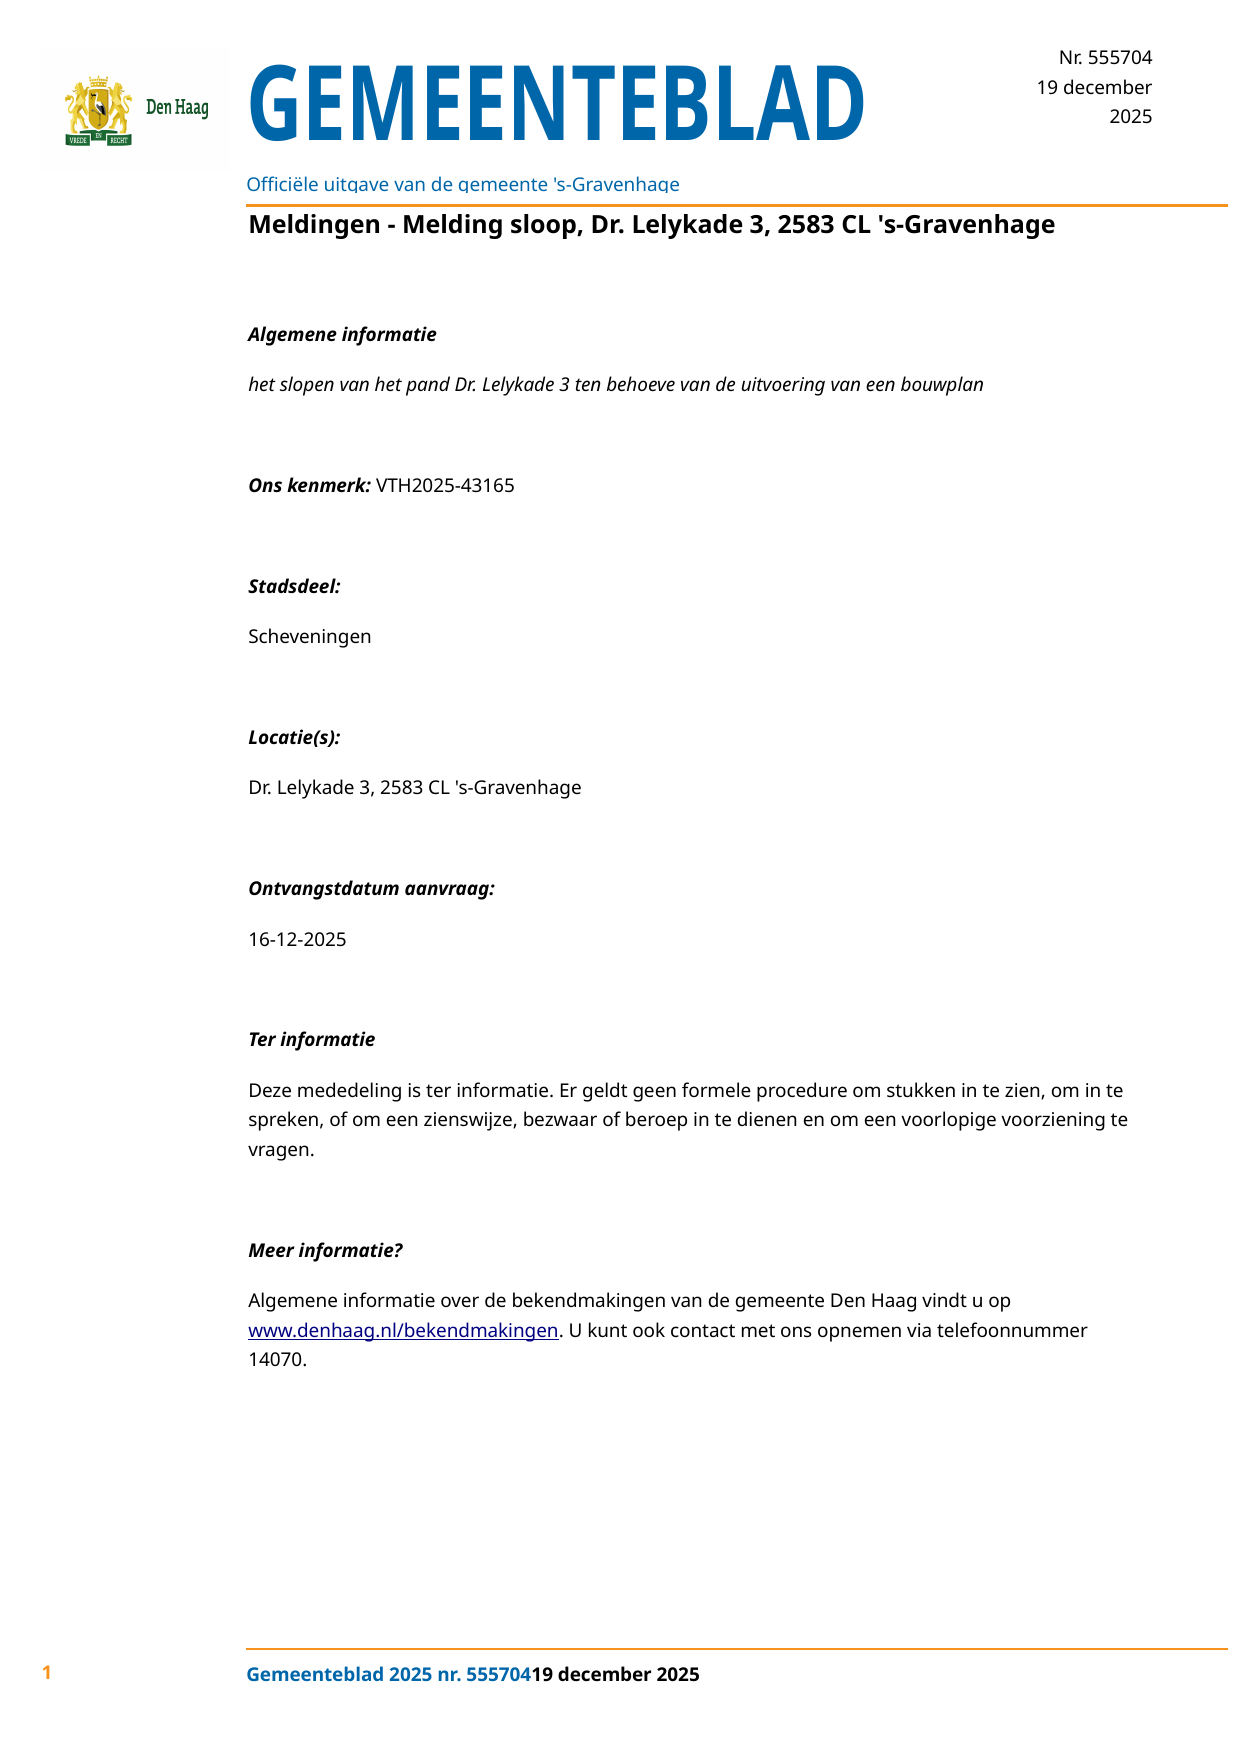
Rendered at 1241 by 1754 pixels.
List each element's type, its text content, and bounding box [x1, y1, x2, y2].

text Ons kenmerk: VTH2025-43165 [248, 472, 1152, 498]
text Scheveningen [248, 623, 1152, 649]
text Dr. Lelykade 3, 2583 CL 's-Gravenhage [248, 774, 1152, 800]
text Ter informatie [248, 1027, 1152, 1052]
text Algemene informatie over de bekendmakingen van de gemeente Den Haag vindt u op www.denhaag.nl/bekendmakingen. U kunt ook contact met ons opnemen via telefoonnummer 14070. [248, 1287, 1152, 1372]
text Locatie(s): [248, 724, 1152, 750]
text het slopen van het pand Dr. Lelykade 3 ten behoeve van de uitvoering van een bouwplan [248, 371, 1152, 397]
text 16-12-2025 [248, 926, 1152, 951]
text Meer informatie? [248, 1237, 1152, 1263]
text Meldingen - Melding sloop, Dr. Lelykade 3, 2583 CL 's-Gravenhage [248, 207, 1152, 241]
text Deze mededeling is ter informatie. Er geldt geen formele procedure om stukken in te zien, om in te spreken, of om een zienswijze, bezwaar of beroep in te dienen en om een voorlopige voorziening te vragen. [248, 1077, 1152, 1162]
picture [41, 47, 231, 172]
text Algemene informatie [248, 321, 1152, 346]
text Stadsdeel: [248, 573, 1152, 598]
text Ontvangstdatum aanvraag: [248, 875, 1152, 901]
